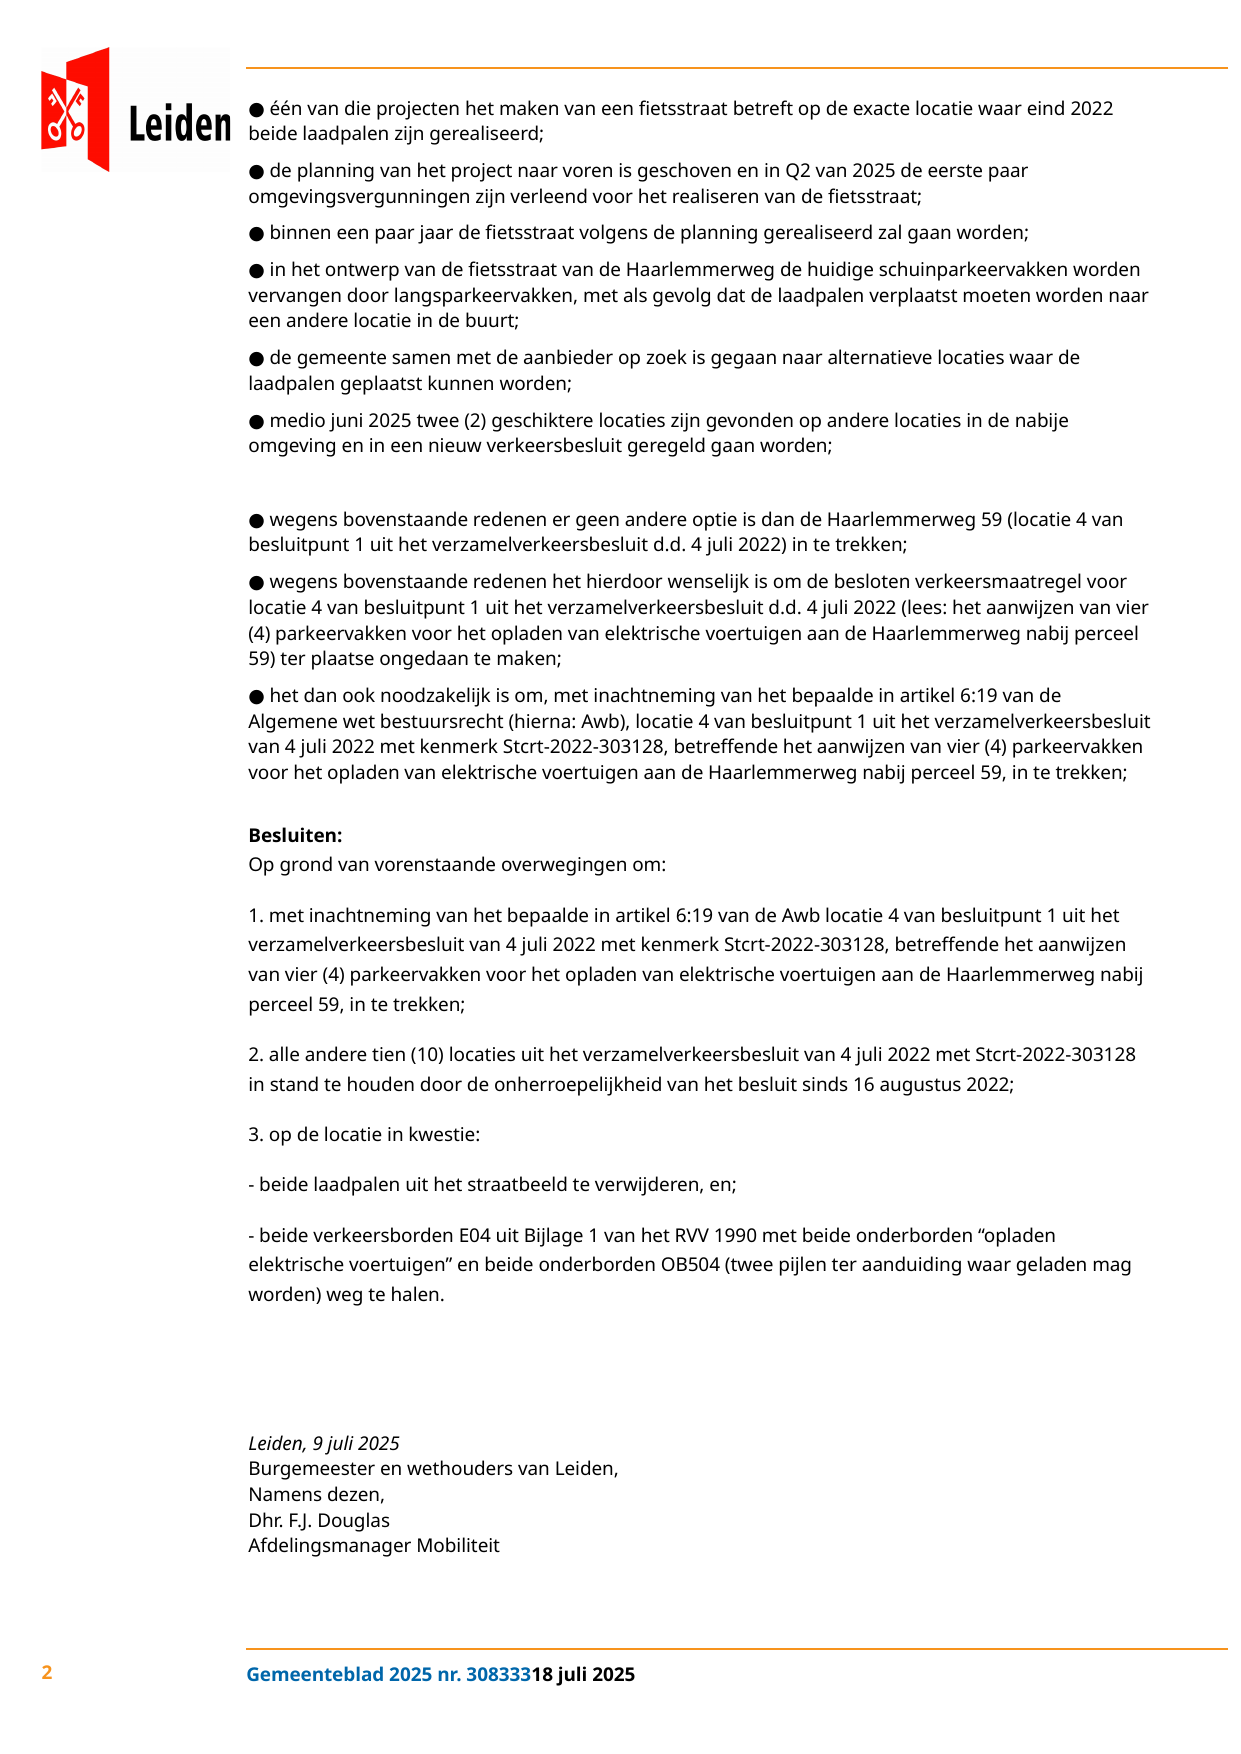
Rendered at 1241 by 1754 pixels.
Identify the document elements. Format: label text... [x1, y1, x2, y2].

text 1. met inachtneming van het bepaalde in artikel 6:19 van de Awb locatie 4 van besluitpunt 1 uit het verzamelverkeersbesluit van 4 juli 2022 met kenmerk Stcrt-2022-303128, betreffende het aanwijzen van vier (4) parkeervakken voor het opladen van elektrische voertuigen aan de Haarlemmerweg nabij perceel 59, in te trekken; [248, 902, 1152, 1016]
text Besluiten: [248, 822, 1152, 848]
text ● medio juni 2025 twee (2) geschiktere locaties zijn gevonden op andere locaties in de nabije omgeving en in een nieuw verkeersbesluit geregeld gaan worden; [248, 407, 1152, 458]
text Leiden, 9 juli 2025 [248, 1430, 1152, 1456]
picture [41, 47, 231, 172]
text - beide laadpalen uit het straatbeeld te verwijderen, en; [248, 1172, 1152, 1197]
text 3. op de locatie in kwestie: [248, 1121, 1152, 1147]
text ● wegens bovenstaande redenen er geen andere optie is dan de Haarlemmerweg 59 (locatie 4 van besluitpunt 1 uit het verzamelverkeersbesluit d.d. 4 juli 2022) in te trekken; [248, 506, 1152, 557]
text Namens dezen, [248, 1481, 1152, 1507]
text ● wegens bovenstaande redenen het hierdoor wenselijk is om de besloten verkeersmaatregel voor locatie 4 van besluitpunt 1 uit het verzamelverkeersbesluit d.d. 4 juli 2022 (lees: het aanwijzen van vier (4) parkeervakken voor het opladen van elektrische voertuigen aan de Haarlemmerweg nabij perceel 59) ter plaatse ongedaan te maken; [248, 568, 1152, 671]
text ● één van die projecten het maken van een fietsstraat betreft op de exacte locatie waar eind 2022 beide laadpalen zijn gerealiseerd; [248, 95, 1152, 146]
text ● de planning van het project naar voren is geschoven en in Q2 van 2025 de eerste paar omgevingsvergunningen zijn verleend voor het realiseren van de fietsstraat; [248, 157, 1152, 209]
text ● het dan ook noodzakelijk is om, met inachtneming van het bepaalde in artikel 6:19 van de Algemene wet bestuursrecht (hierna: Awb), locatie 4 van besluitpunt 1 uit het verzamelverkeersbesluit van 4 juli 2022 met kenmerk Stcrt-2022-303128, betreffende het aanwijzen van vier (4) parkeervakken voor het opladen van elektrische voertuigen aan de Haarlemmerweg nabij perceel 59, in te trekken; [248, 682, 1152, 785]
text ● in het ontwerp van de fietsstraat van de Haarlemmerweg de huidige schuinparkeervakken worden vervangen door langsparkeervakken, met als gevolg dat de laadpalen verplaatst moeten worden naar een andere locatie in de buurt; [248, 256, 1152, 333]
text 2. alle andere tien (10) locaties uit het verzamelverkeersbesluit van 4 juli 2022 met Stcrt-2022-303128 in stand te houden door de onherroepelijkheid van het besluit sinds 16 augustus 2022; [248, 1041, 1152, 1096]
text Op grond van vorenstaande overwegingen om: [248, 852, 1152, 877]
text ● binnen een paar jaar de fietsstraat volgens de planning gerealiseerd zal gaan worden; [248, 219, 1152, 245]
text - beide verkeersborden E04 uit Bijlage 1 van het RVV 1990 met beide onderborden “opladen elektrische voertuigen” en beide onderborden OB504 (twee pijlen ter aanduiding waar geladen mag worden) weg te halen. [248, 1222, 1152, 1307]
text Afdelingsmanager Mobiliteit [248, 1533, 1152, 1558]
text ● de gemeente samen met de aanbieder op zoek is gegaan naar alternatieve locaties waar de laadpalen geplaatst kunnen worden; [248, 344, 1152, 396]
text Burgemeester en wethouders van Leiden, [248, 1456, 1152, 1481]
text Dhr. F.J. Douglas [248, 1507, 1152, 1533]
